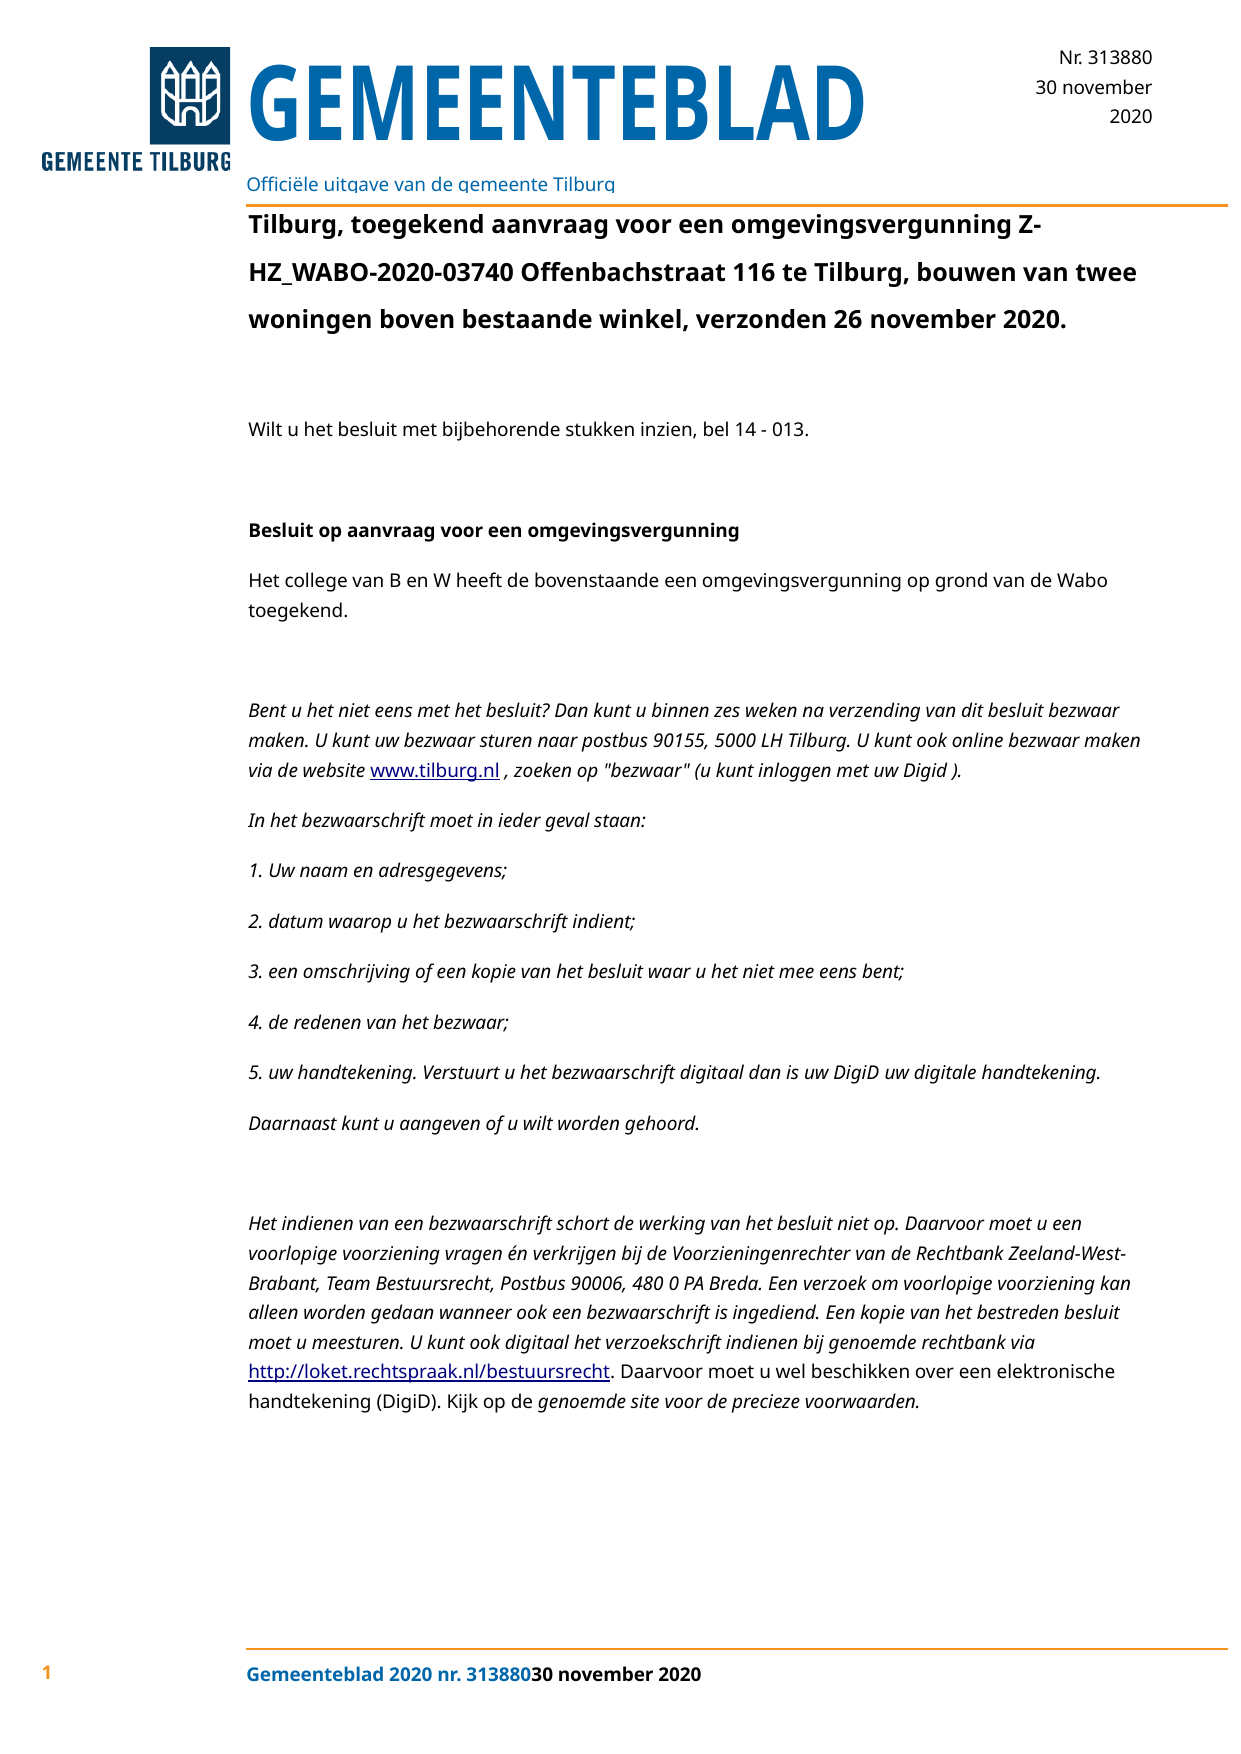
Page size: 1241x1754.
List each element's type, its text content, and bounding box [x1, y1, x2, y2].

text Tilburg, toegekend aanvraag voor een omgevingsvergunning Z-HZ_WABO-2020-03740 Offenbachstraat 116 te Tilburg, bouwen van twee woningen boven bestaande winkel, verzonden 26 november 2020. [248, 207, 1152, 336]
text Wilt u het besluit met bijbehorende stukken inzien, bel 14 - 013. [248, 416, 1152, 442]
text Het indienen van een bezwaarschrift schort de werking van het besluit niet op. Daarvoor moet u een voorlopige voorziening vragen én verkrijgen bij de Voorzieningenrechter van de Rechtbank Zeeland-West-Brabant, Team Bestuursrecht, Postbus 90006, 480 0 PA Breda. Een verzoek om voorlopige voorziening kan alleen worden gedaan wanneer ook een bezwaarschrift is ingediend. Een kopie van het bestreden besluit moet u meesturen. U kunt ook digitaal het verzoekschrift indienen bij genoemde rechtbank via http://loket.rechtspraak.nl/bestuursrecht. Daarvoor moet u wel beschikken over een elektronische handtekening (DigiD). Kijk op de genoemde site voor de precieze voorwaarden. [248, 1211, 1152, 1414]
text 4. de redenen van het bezwaar; [248, 1009, 1152, 1034]
text Bent u het niet eens met het besluit? Dan kunt u binnen zes weken na verzending van dit besluit bezwaar maken. U kunt uw bezwaar sturen naar postbus 90155, 5000 LH Tilburg. U kunt ook online bezwaar maken via de website www.tilburg.nl , zoeken op "bezwaar" (u kunt inloggen met uw Digid ). [248, 698, 1152, 782]
text 2. datum waarop u het bezwaarschrift indient; [248, 908, 1152, 934]
text Besluit op aanvraag voor een omgevingsvergunning [248, 517, 1152, 542]
text 1. Uw naam en adresgegevens; [248, 858, 1152, 883]
text In het bezwaarschrift moet in ieder geval staan: [248, 807, 1152, 833]
text 5. uw handtekening. Verstuurt u het bezwaarschrift digitaal dan is uw DigiD uw digitale handtekening. [248, 1059, 1152, 1085]
text Het college van B en W heeft de bovenstaande een omgevingsvergunning op grond van de Wabo toegekend. [248, 567, 1152, 622]
text 3. een omschrijving of een kopie van het besluit waar u het niet mee eens bent; [248, 958, 1152, 984]
text Daarnaast kunt u aangeven of u wilt worden gehoord. [248, 1110, 1152, 1135]
picture [41, 47, 231, 172]
